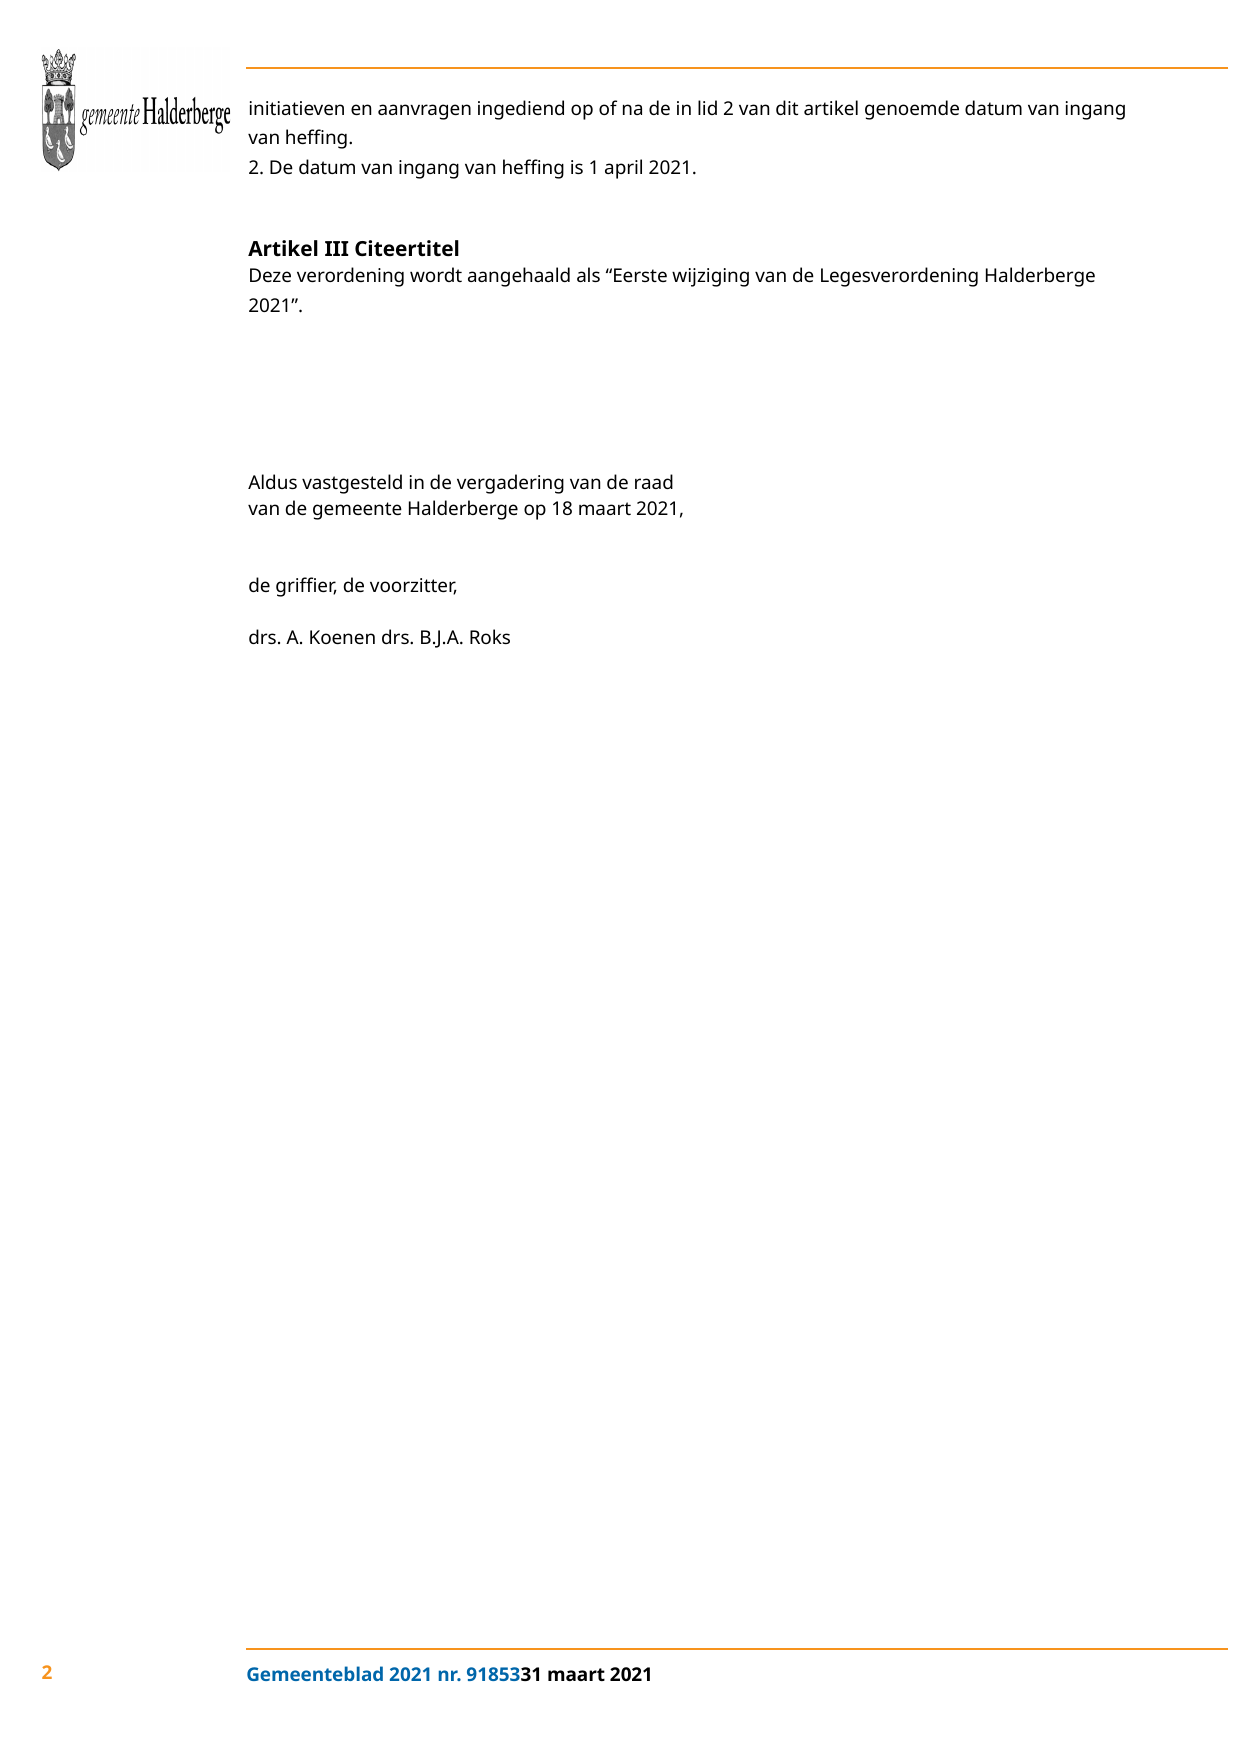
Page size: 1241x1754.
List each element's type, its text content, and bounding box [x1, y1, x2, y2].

picture [41, 47, 231, 172]
text drs. A. Koenen drs. B.J.A. Roks [248, 624, 1152, 649]
text Aldus vastgesteld in de vergadering van de raad [248, 469, 1152, 495]
text initiatieven en aanvragen ingediend op of na de in lid 2 van dit artikel genoemde datum van ingang van heffing. [248, 95, 1152, 150]
text 2. De datum van ingang van heffing is 1 april 2021. [248, 154, 1152, 180]
text van de gemeente Halderberge op 18 maart 2021, [248, 495, 1152, 521]
text Deze verordening wordt aangehaald als “Eerste wijziging van de Legesverordening Halderberge 2021”. [248, 262, 1152, 318]
text de griffier, de voorzitter, [248, 572, 1152, 598]
text Artikel III Citeertitel [248, 234, 1152, 262]
